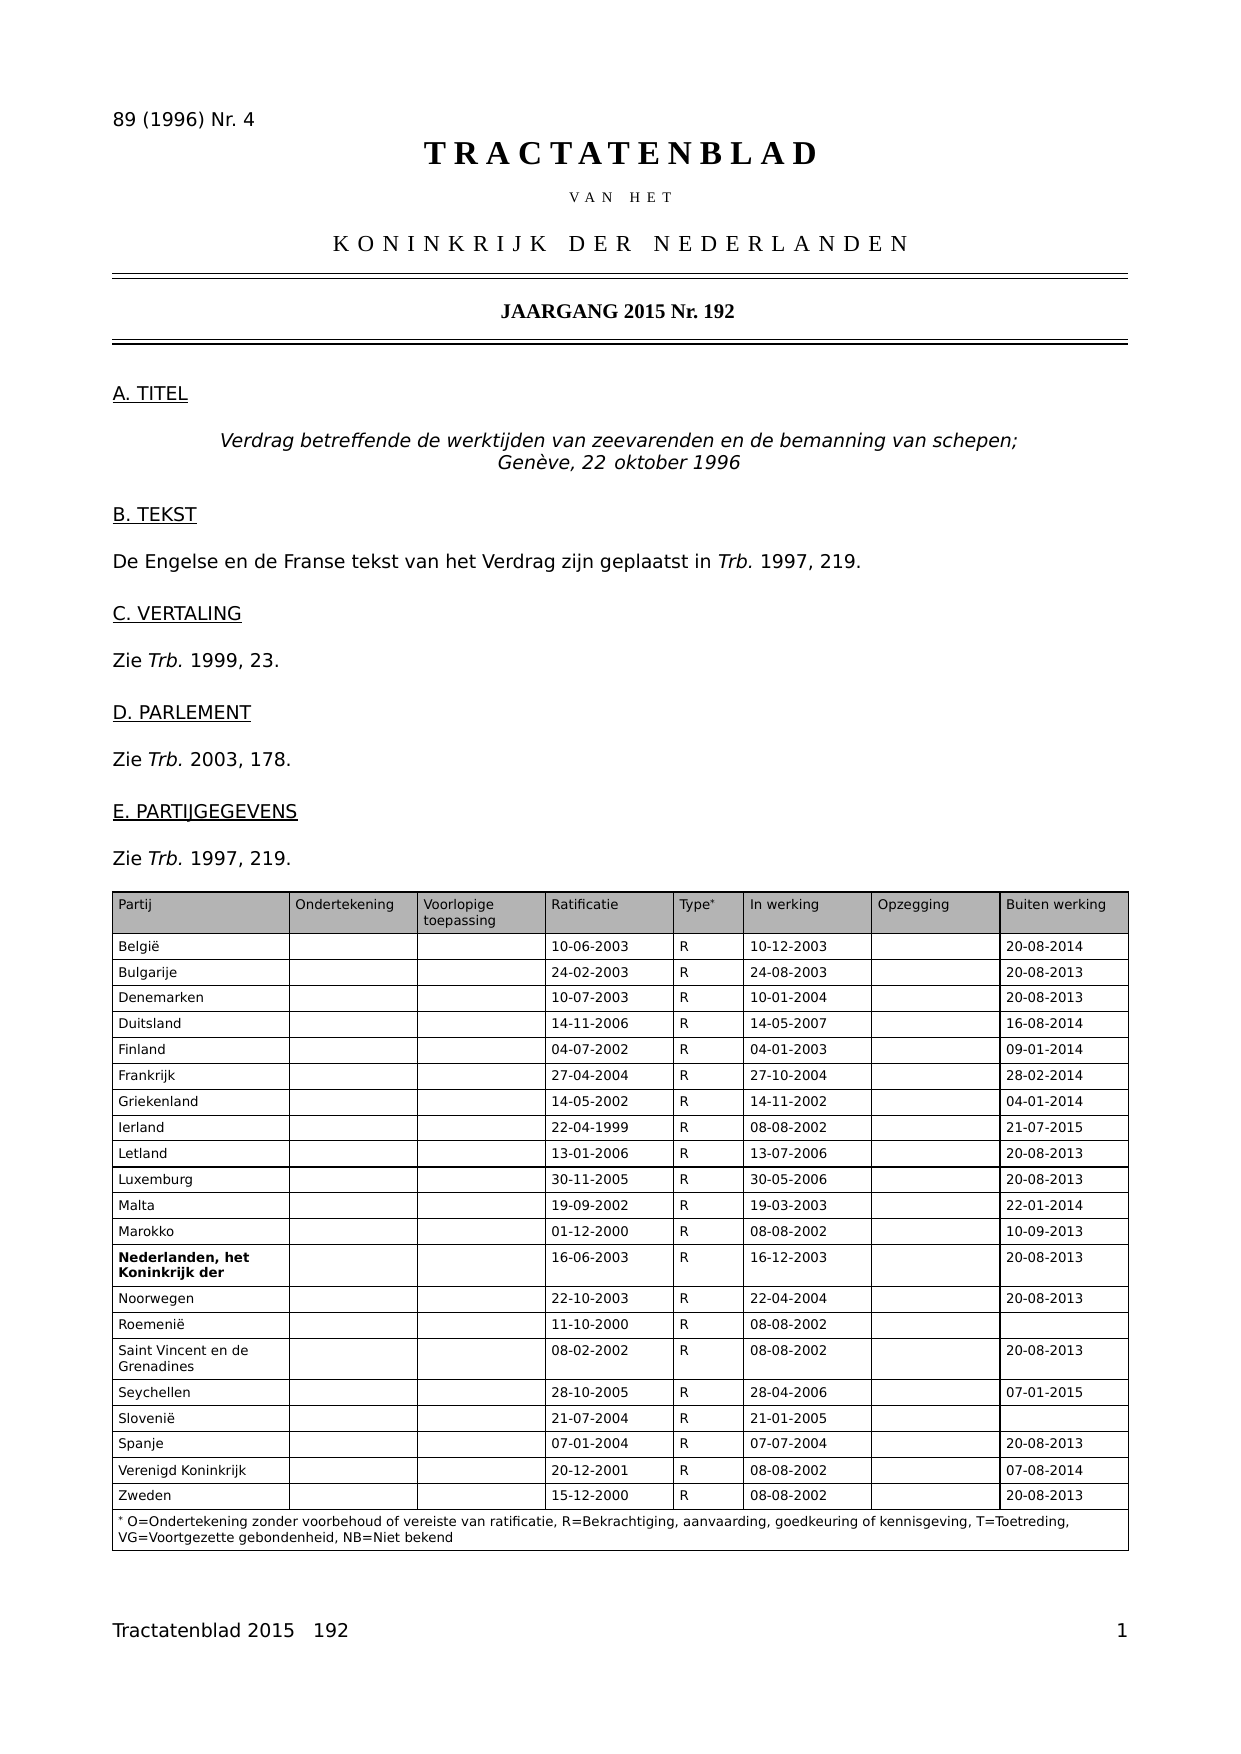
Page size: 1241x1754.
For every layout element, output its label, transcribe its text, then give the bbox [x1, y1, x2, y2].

table_cell 16-08-2014 [1001, 1012, 1128, 1037]
table_cell [418, 960, 545, 985]
text Zie Trb. 1997, 219. [112, 848, 1128, 869]
table_cell 24-02-2003 [546, 960, 673, 985]
table_cell 22-04-2004 [744, 1287, 871, 1312]
table_cell R [674, 1313, 743, 1337]
table_cell Griekenland [113, 1090, 289, 1114]
table_cell Frankrijk [113, 1064, 289, 1088]
table_header In werking [744, 893, 871, 933]
table_cell 16-12-2003 [744, 1245, 871, 1286]
table_cell R [674, 1245, 743, 1286]
table_cell 01-12-2000 [546, 1219, 673, 1244]
text Genève, 22 oktober 1996 [112, 452, 1128, 474]
table_cell [1001, 1406, 1128, 1431]
text JAARGANG 2015 Nr. 192 [112, 299, 1128, 323]
table_cell [418, 1064, 545, 1088]
table_cell 08-08-2002 [744, 1116, 871, 1140]
table_cell [872, 1193, 999, 1218]
table_cell [872, 1287, 999, 1312]
table_cell R [674, 1406, 743, 1431]
subtitle C. VERTALING [112, 603, 1128, 625]
table_cell [290, 1339, 417, 1379]
table_cell * O=Ondertekening zonder voorbehoud of vereiste van ratificatie, R=Bekrachtiging, aanvaarding, goedkeuring of kennisgeving, T=Toetreding, VG=Voortgezette gebondenheid, NB=Niet bekend [113, 1510, 1128, 1550]
subtitle B. TEKST [112, 504, 1128, 526]
table_cell [418, 1193, 545, 1218]
table_cell 14-11-2002 [744, 1090, 871, 1114]
table_cell [872, 1380, 999, 1405]
table_cell 08-02-2002 [546, 1339, 673, 1379]
table_cell Verenigd Koninkrijk [113, 1458, 289, 1483]
table_cell 30-11-2005 [546, 1168, 673, 1192]
table_cell 15-12-2000 [546, 1484, 673, 1509]
table_header Opzegging [872, 893, 999, 933]
table_cell 07-01-2004 [546, 1432, 673, 1457]
table_cell 04-07-2002 [546, 1038, 673, 1063]
table_cell 08-08-2002 [744, 1339, 871, 1379]
table_cell 10-06-2003 [546, 934, 673, 959]
table_cell 09-01-2014 [1001, 1038, 1128, 1063]
table_cell [290, 1313, 417, 1337]
table_cell R [674, 1193, 743, 1218]
text Zie Trb. 1999, 23. [112, 650, 1128, 672]
table_cell Nederlanden, het Koninkrijk der [113, 1245, 289, 1286]
table_cell [290, 1012, 417, 1037]
table_cell 24-08-2003 [744, 960, 871, 985]
table_cell R [674, 1064, 743, 1088]
table_cell [418, 1458, 545, 1483]
table_cell [290, 1038, 417, 1063]
table_header Partij [113, 893, 289, 933]
table_cell Bulgarije [113, 960, 289, 985]
table_cell 21-07-2004 [546, 1406, 673, 1431]
table_cell [290, 986, 417, 1011]
table_cell R [674, 960, 743, 985]
table_header Buiten werking [1001, 893, 1128, 933]
table_cell Duitsland [113, 1012, 289, 1037]
table_cell 10-01-2004 [744, 986, 871, 1011]
table_cell 22-04-1999 [546, 1116, 673, 1140]
table_cell [290, 1064, 417, 1088]
table_cell 08-08-2002 [744, 1484, 871, 1509]
table_cell 20-08-2014 [1001, 934, 1128, 959]
table_cell [290, 1193, 417, 1218]
table_cell R [674, 1287, 743, 1312]
table_cell [290, 1458, 417, 1483]
table_cell [418, 1012, 545, 1037]
table_cell [872, 1116, 999, 1140]
table_cell 08-08-2002 [744, 1458, 871, 1483]
table_cell 10-09-2013 [1001, 1219, 1128, 1244]
table_cell R [674, 1090, 743, 1114]
table_cell 20-08-2013 [1001, 1245, 1128, 1286]
table_cell [418, 1090, 545, 1114]
table_cell [872, 1406, 999, 1431]
table_cell R [674, 1168, 743, 1192]
text KONINKRIJK DER NEDERLANDEN [112, 229, 1128, 256]
table_cell 10-12-2003 [744, 934, 871, 959]
table_cell [418, 1287, 545, 1312]
table_cell R [674, 1458, 743, 1483]
table_cell [872, 986, 999, 1011]
table_cell 08-08-2002 [744, 1313, 871, 1337]
table_cell R [674, 934, 743, 959]
table_cell Marokko [113, 1219, 289, 1244]
table_cell 07-08-2014 [1001, 1458, 1128, 1483]
table_cell [290, 1406, 417, 1431]
table_cell [290, 1287, 417, 1312]
table_cell 08-08-2002 [744, 1219, 871, 1244]
table_cell R [674, 1432, 743, 1457]
table_cell R [674, 1012, 743, 1037]
table_cell R [674, 1380, 743, 1405]
table_cell [290, 1219, 417, 1244]
table_cell Malta [113, 1193, 289, 1218]
table_cell 14-11-2006 [546, 1012, 673, 1037]
table_cell 04-01-2014 [1001, 1090, 1128, 1114]
subtitle E. PARTIJGEGEVENS [112, 801, 1128, 823]
table_cell 20-08-2013 [1001, 1339, 1128, 1379]
table_cell 21-01-2005 [744, 1406, 871, 1431]
text De Engelse en de Franse tekst van het Verdrag zijn geplaatst in Trb. 1997, 219. [112, 551, 1128, 573]
table_cell 20-08-2013 [1001, 1484, 1128, 1509]
table_cell Denemarken [113, 986, 289, 1011]
table_cell [872, 1012, 999, 1037]
table_cell R [674, 1141, 743, 1166]
table_cell [418, 1406, 545, 1431]
table_cell Zweden [113, 1484, 289, 1509]
table_header Ondertekening [290, 893, 417, 933]
table_cell [290, 934, 417, 959]
table_cell 28-04-2006 [744, 1380, 871, 1405]
table_cell Luxemburg [113, 1168, 289, 1192]
table_cell [418, 1339, 545, 1379]
table_cell 22-10-2003 [546, 1287, 673, 1312]
subtitle D. PARLEMENT [112, 702, 1128, 724]
table_cell [290, 1484, 417, 1509]
table_cell [418, 1038, 545, 1063]
table_cell [872, 1245, 999, 1286]
table_cell 19-03-2003 [744, 1193, 871, 1218]
table_cell [290, 1116, 417, 1140]
table_cell 21-07-2015 [1001, 1116, 1128, 1140]
text 89 (1996) Nr. 4 [112, 109, 1128, 131]
table_cell 28-02-2014 [1001, 1064, 1128, 1088]
table_cell [872, 1458, 999, 1483]
table_cell 27-10-2004 [744, 1064, 871, 1088]
table_cell 22-01-2014 [1001, 1193, 1128, 1218]
table_cell 07-01-2015 [1001, 1380, 1128, 1405]
table_cell R [674, 1038, 743, 1063]
table_cell Slovenië [113, 1406, 289, 1431]
table_cell [418, 986, 545, 1011]
table_header Voorlopige toepassing [418, 893, 545, 933]
table_cell [872, 1038, 999, 1063]
table_cell [872, 1219, 999, 1244]
table_cell 13-07-2006 [744, 1141, 871, 1166]
table_header Ratificatie [546, 893, 673, 933]
table_cell [418, 1313, 545, 1337]
table_cell België [113, 934, 289, 959]
table_cell [872, 1090, 999, 1114]
table_cell 20-08-2013 [1001, 960, 1128, 985]
table_header Type* [674, 893, 743, 933]
table_cell [872, 1064, 999, 1088]
table_cell 13-01-2006 [546, 1141, 673, 1166]
table_cell 10-07-2003 [546, 986, 673, 1011]
table_cell [872, 1313, 999, 1337]
table_cell [418, 1245, 545, 1286]
table_cell [872, 1168, 999, 1192]
table_cell Roemenië [113, 1313, 289, 1337]
table_cell [418, 1484, 545, 1509]
table_cell Finland [113, 1038, 289, 1063]
table_cell [418, 1141, 545, 1166]
table_cell Saint Vincent en de Grenadines [113, 1339, 289, 1379]
table_cell 30-05-2006 [744, 1168, 871, 1192]
table_cell 28-10-2005 [546, 1380, 673, 1405]
table_cell [290, 1432, 417, 1457]
table_cell [1001, 1313, 1128, 1337]
table_cell [290, 1380, 417, 1405]
table_cell R [674, 1339, 743, 1379]
table_cell [418, 1380, 545, 1405]
table_cell 04-01-2003 [744, 1038, 871, 1063]
table_cell [418, 1116, 545, 1140]
table_cell 14-05-2007 [744, 1012, 871, 1037]
table_cell R [674, 986, 743, 1011]
table_cell R [674, 1219, 743, 1244]
table_cell 07-07-2004 [744, 1432, 871, 1457]
table_cell R [674, 1484, 743, 1509]
table_cell [290, 960, 417, 985]
table_cell Spanje [113, 1432, 289, 1457]
table_cell [290, 1168, 417, 1192]
text TRACTATENBLAD [112, 133, 1128, 172]
text Zie Trb. 2003, 178. [112, 749, 1128, 771]
table_cell [418, 1432, 545, 1457]
table_cell [872, 1141, 999, 1166]
table_cell Letland [113, 1141, 289, 1166]
table_cell [872, 934, 999, 959]
table_cell 20-12-2001 [546, 1458, 673, 1483]
table_cell 20-08-2013 [1001, 1432, 1128, 1457]
table_cell [418, 1168, 545, 1192]
text VAN HET [112, 189, 1128, 206]
table_cell 20-08-2013 [1001, 1141, 1128, 1166]
table_cell [418, 934, 545, 959]
table_cell 11-10-2000 [546, 1313, 673, 1337]
table_cell 20-08-2013 [1001, 1287, 1128, 1312]
table_cell [418, 1219, 545, 1244]
table_cell [290, 1245, 417, 1286]
table_cell [872, 1484, 999, 1509]
table_cell [290, 1141, 417, 1166]
table_cell R [674, 1116, 743, 1140]
table_cell 14-05-2002 [546, 1090, 673, 1114]
table_cell 16-06-2003 [546, 1245, 673, 1286]
table_cell [872, 1432, 999, 1457]
text Verdrag betreffende de werktijden van zeevarenden en de bemanning van schepen; [112, 430, 1128, 452]
table_cell Noorwegen [113, 1287, 289, 1312]
table_cell 20-08-2013 [1001, 1168, 1128, 1192]
table_cell Ierland [113, 1116, 289, 1140]
table_cell 20-08-2013 [1001, 986, 1128, 1011]
subtitle A. TITEL [112, 383, 1128, 405]
table_cell 19-09-2002 [546, 1193, 673, 1218]
table_cell [290, 1090, 417, 1114]
table_cell 27-04-2004 [546, 1064, 673, 1088]
table_cell [872, 1339, 999, 1379]
table_cell Seychellen [113, 1380, 289, 1405]
table_cell [872, 960, 999, 985]
